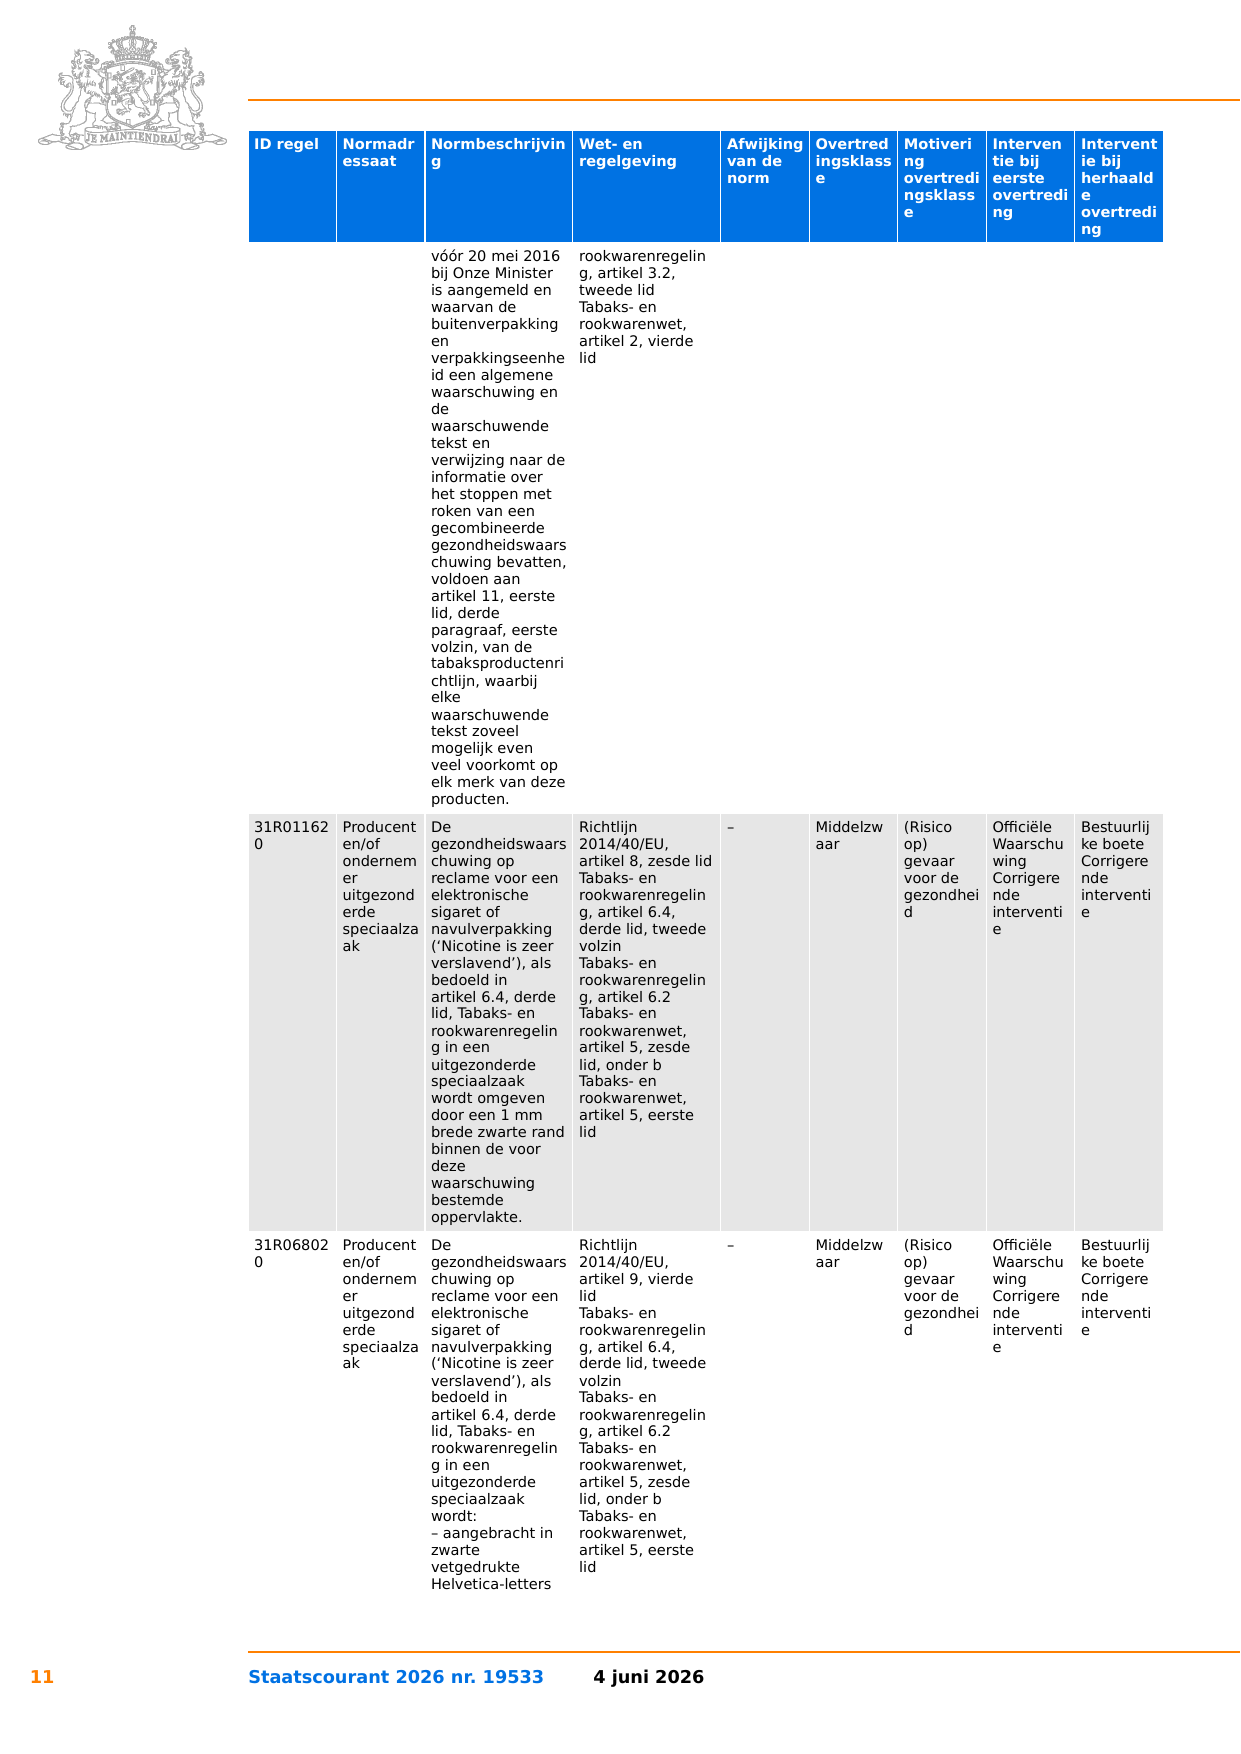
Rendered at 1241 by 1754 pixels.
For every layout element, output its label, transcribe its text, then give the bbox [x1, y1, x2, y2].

table_header Interventie bij herhaalde overtreding [1075, 131, 1163, 242]
table_cell Producent en/of ondernemer uitgezonderde speciaalzaak [337, 1232, 424, 1598]
table_cell – [721, 814, 809, 1231]
table_cell – [721, 1232, 809, 1598]
table_cell Officiële Waarschuwing Corrigerende interventie [987, 814, 1074, 1231]
table_header Afwijking van de norm [721, 131, 809, 242]
table_cell Officiële Waarschuwing Corrigerende interventie [987, 1232, 1074, 1598]
table_cell Bestuurlijke boete Corrigerende interventie [1075, 1232, 1163, 1598]
picture [38, 25, 227, 150]
table_cell [721, 243, 809, 813]
table_cell De gezondheidswaarschuwing op reclame voor een elektronische sigaret of navulverpakking (‘Nicotine is zeer verslavend’), als bedoeld in artikel 6.4, derde lid, Tabaks- en rookwarenregeling in een uitgezonderde speciaalzaak wordt omgeven door een 1 mm brede zwarte rand binnen de voor deze waarschuwing bestemde oppervlakte. [426, 814, 572, 1231]
table_cell [1075, 243, 1163, 813]
table_cell vóór 20 mei 2016 bij Onze Minister is aangemeld en waarvan de buitenverpakking en verpakkingseenheid een algemene waarschuwing en de waarschuwende tekst en verwijzing naar de informatie over het stoppen met roken van een gecombineerde gezondheidswaarschuwing bevatten, voldoen aan artikel 11, eerste lid, derde paragraaf, eerste volzin, van de tabaksproductenrichtlijn, waarbij elke waarschuwende tekst zoveel mogelijk even veel voorkomt op elk merk van deze producten. [426, 243, 572, 813]
table_cell Bestuurlijke boete Corrigerende interventie [1075, 814, 1163, 1231]
table_header Normadressaat [337, 131, 424, 242]
table_cell 31R011620 [249, 814, 336, 1231]
table_cell Middelzwaar [810, 1232, 897, 1598]
table_header Normbeschrijving [426, 131, 572, 242]
table_cell [337, 243, 424, 813]
table_header ID regel [249, 131, 336, 242]
table_cell (Risico op) gevaar voor de gezondheid [898, 1232, 986, 1598]
table_cell [810, 243, 897, 813]
table_header Motivering overtredingsklasse [898, 131, 986, 242]
table_cell Middelzwaar [810, 814, 897, 1231]
table_header Interventie bij eerste overtreding [987, 131, 1074, 242]
table_cell Richtlijn 2014/40/EU, artikel 9, vierde lid Tabaks- en rookwarenregeling, artikel 6.4, derde lid, tweede volzin Tabaks- en rookwarenregeling, artikel 6.2 Tabaks- en rookwarenwet, artikel 5, zesde lid, onder b Tabaks- en rookwarenwet, artikel 5, eerste lid [573, 1232, 720, 1598]
table_header Wet- en regelgeving [573, 131, 720, 242]
table_header Overtredingsklasse [810, 131, 897, 242]
table_cell De gezondheidswaarschuwing op reclame voor een elektronische sigaret of navulverpakking (‘Nicotine is zeer verslavend’), als bedoeld in artikel 6.4, derde lid, Tabaks- en rookwarenregeling in een uitgezonderde speciaalzaak wordt: – aangebracht in zwarte vetgedrukte Helvetica-letters [426, 1232, 572, 1598]
table_cell Producent en/of ondernemer uitgezonderde speciaalzaak [337, 814, 424, 1231]
table_cell rookwarenregeling, artikel 3.2, tweede lid Tabaks- en rookwarenwet, artikel 2, vierde lid [573, 243, 720, 813]
table_cell [987, 243, 1074, 813]
table_cell [249, 243, 336, 813]
table_cell Richtlijn 2014/40/EU, artikel 8, zesde lid Tabaks- en rookwarenregeling, artikel 6.4, derde lid, tweede volzin Tabaks- en rookwarenregeling, artikel 6.2 Tabaks- en rookwarenwet, artikel 5, zesde lid, onder b Tabaks- en rookwarenwet, artikel 5, eerste lid [573, 814, 720, 1231]
table_cell 31R068020 [249, 1232, 336, 1598]
table_cell [898, 243, 986, 813]
table_cell (Risico op) gevaar voor de gezondheid [898, 814, 986, 1231]
